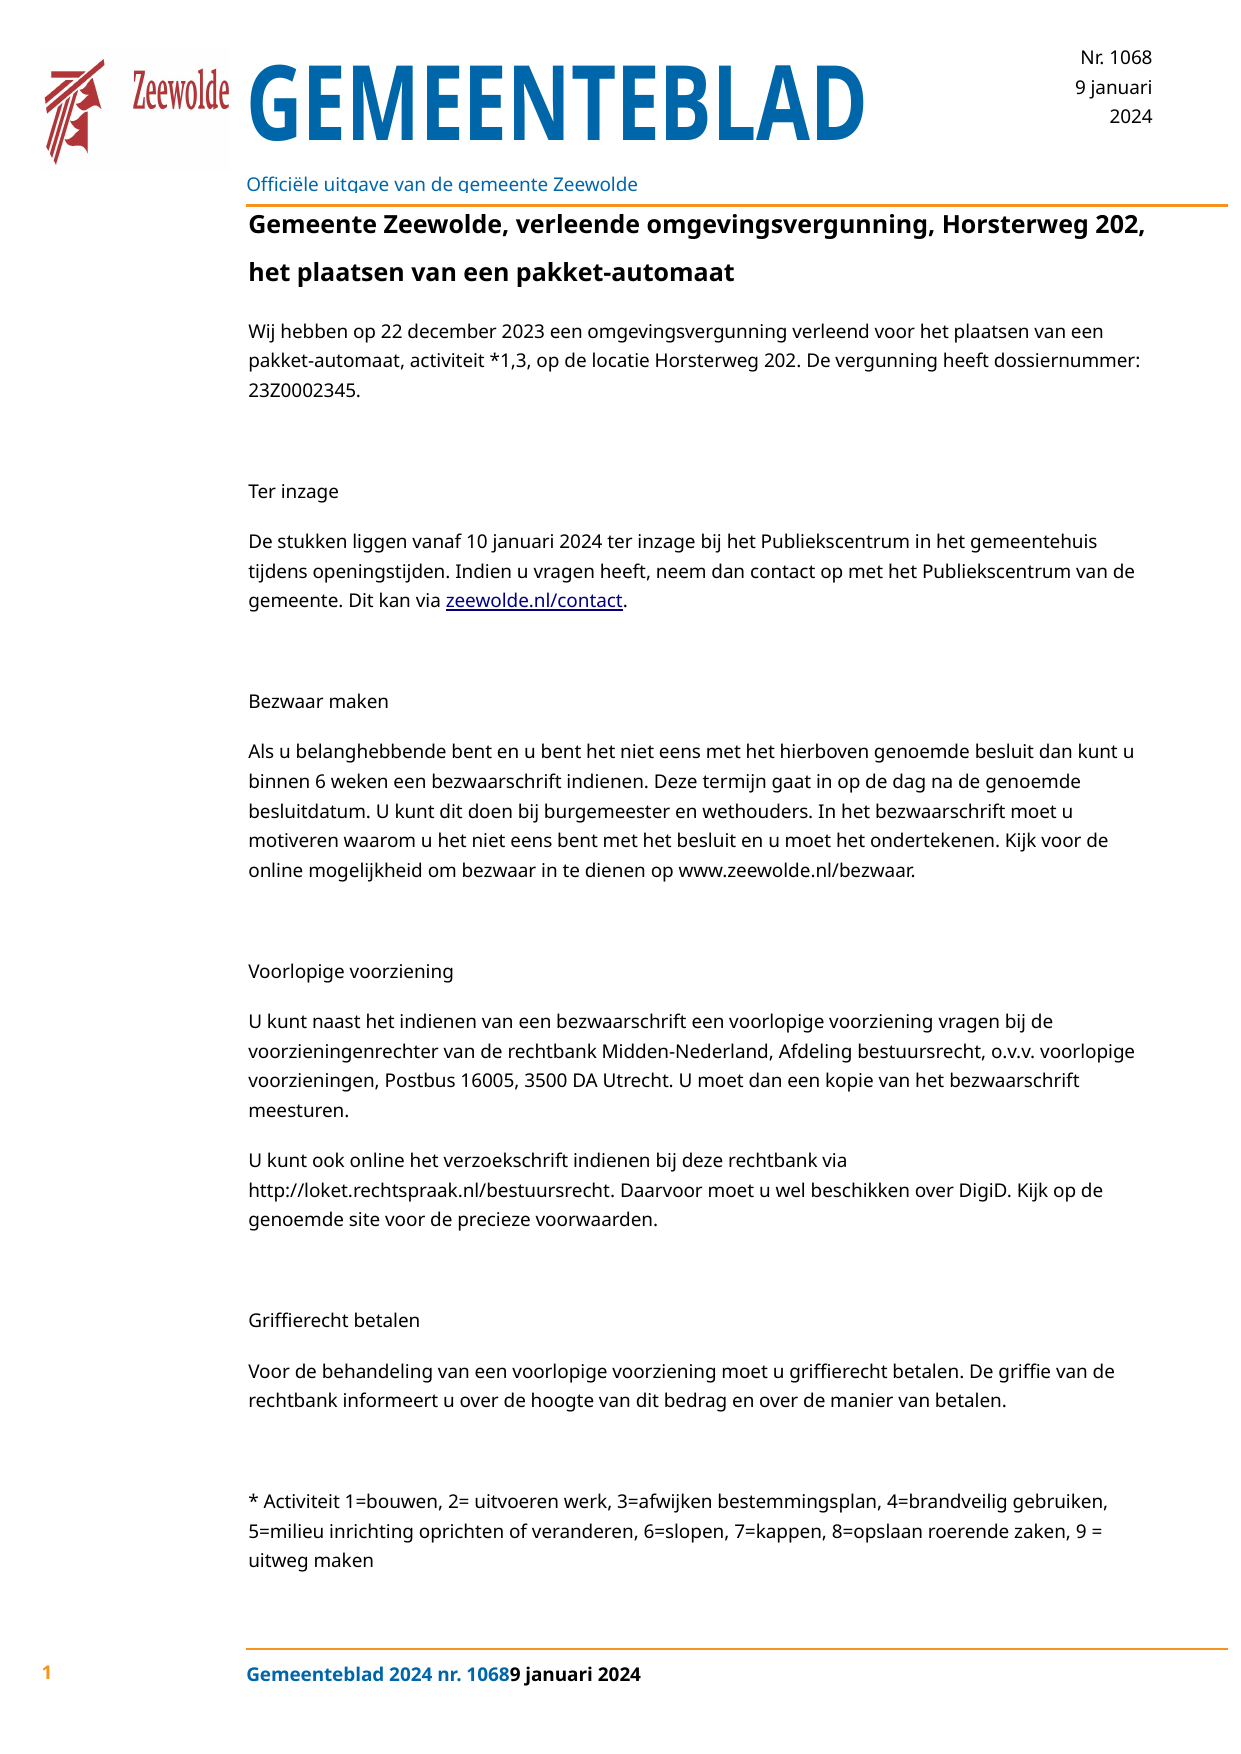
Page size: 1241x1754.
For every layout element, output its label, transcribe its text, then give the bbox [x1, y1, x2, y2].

text Voorlopige voorziening [248, 958, 1152, 984]
text Gemeente Zeewolde, verleende omgevingsvergunning, Horsterweg 202, het plaatsen van een pakket-automaat [248, 207, 1152, 288]
picture [41, 47, 231, 172]
text Ter inzage [248, 478, 1152, 504]
text De stukken liggen vanaf 10 januari 2024 ter inzage bij het Publiekscentrum in het gemeentehuis tijdens openingstijden. Indien u vragen heeft, neem dan contact op met het Publiekscentrum van de gemeente. Dit kan via zeewolde.nl/contact. [248, 528, 1152, 613]
text Griffierecht betalen [248, 1307, 1152, 1333]
text U kunt naast het indienen van een bezwaarschrift een voorlopige voorziening vragen bij de voorzieningenrechter van de rechtbank Midden-Nederland, Afdeling bestuursrecht, o.v.v. voorlopige voorzieningen, Postbus 16005, 3500 DA Utrecht. U moet dan een kopie van het bezwaarschrift meesturen. [248, 1008, 1152, 1123]
text * Activiteit 1=bouwen, 2= uitvoeren werk, 3=afwijken bestemmingsplan, 4=brandveilig gebruiken, 5=milieu inrichting oprichten of veranderen, 6=slopen, 7=kappen, 8=opslaan roerende zaken, 9 = uitweg maken [248, 1488, 1152, 1573]
text Wij hebben op 22 december 2023 een omgevingsvergunning verleend voor het plaatsen van een pakket-automaat, activiteit *1,3, op de locatie Horsterweg 202. De vergunning heeft dossiernummer: 23Z0002345. [248, 318, 1152, 403]
text Bezwaar maken [248, 688, 1152, 714]
text Voor de behandeling van een voorlopige voorziening moet u griffierecht betalen. De griffie van de rechtbank informeert u over de hoogte van dit bedrag en over de manier van betalen. [248, 1358, 1152, 1413]
text Als u belanghebbende bent en u bent het niet eens met het hierboven genoemde besluit dan kunt u binnen 6 weken een bezwaarschrift indienen. Deze termijn gaat in op de dag na de genoemde besluitdatum. U kunt dit doen bij burgemeester en wethouders. In het bezwaarschrift moet u motiveren waarom u het niet eens bent met het besluit en u moet het ondertekenen. Kijk voor de online mogelijkheid om bezwaar in te dienen op www.zeewolde.nl/bezwaar. [248, 739, 1152, 883]
text U kunt ook online het verzoekschrift indienen bij deze rechtbank via http://loket.rechtspraak.nl/bestuursrecht. Daarvoor moet u wel beschikken over DigiD. Kijk op de genoemde site voor de precieze voorwaarden. [248, 1147, 1152, 1232]
